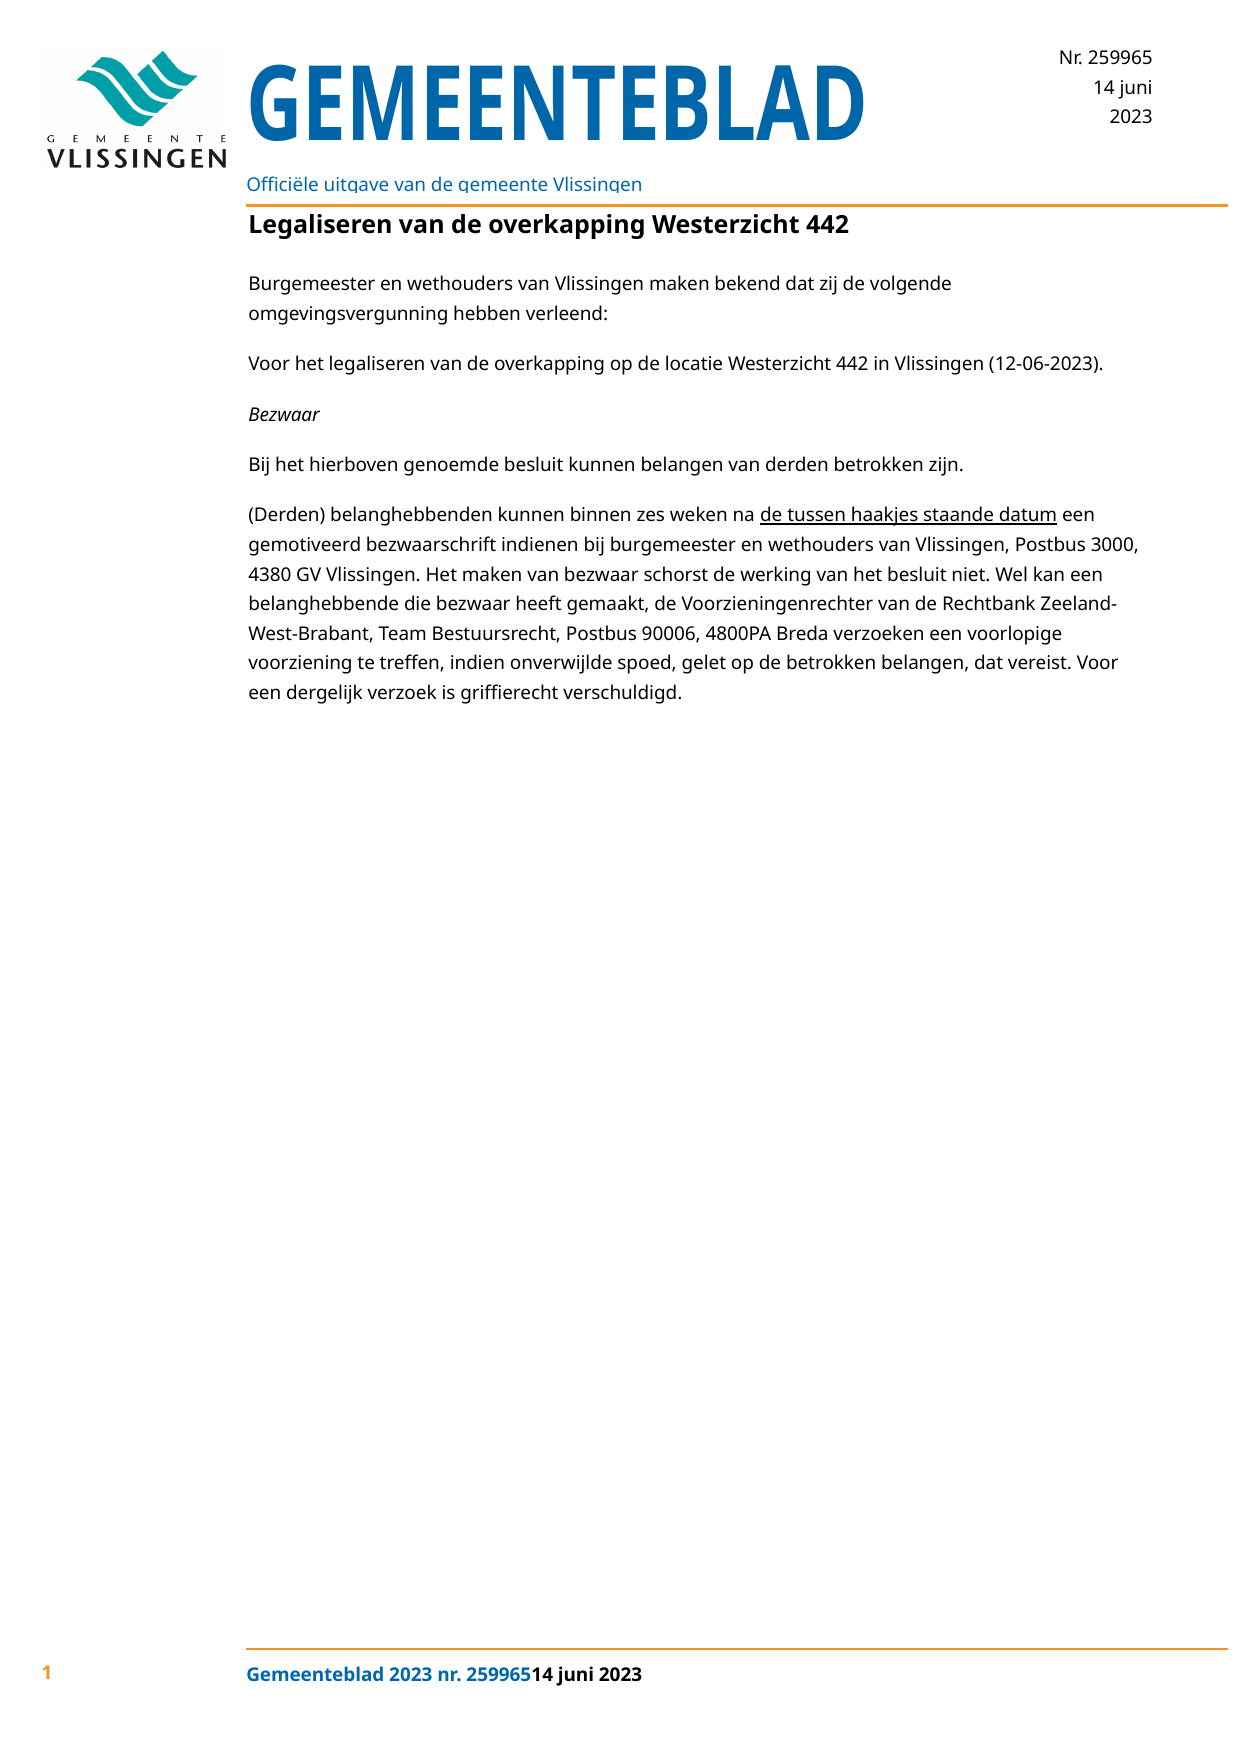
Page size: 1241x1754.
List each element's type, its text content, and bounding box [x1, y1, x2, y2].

text Legaliseren van de overkapping Westerzicht 442 [248, 207, 1152, 241]
text Bezwaar [248, 401, 1152, 426]
text (Derden) belanghebbenden kunnen binnen zes weken na de tussen haakjes staande datum een gemotiveerd bezwaarschrift indienen bij burgemeester en wethouders van Vlissingen, Postbus 3000, 4380 GV Vlissingen. Het maken van bezwaar schorst de werking van het besluit niet. Wel kan een belanghebbende die bezwaar heeft gemaakt, de Voorzieningenrechter van de Rechtbank Zeeland-West-Brabant, Team Bestuursrecht, Postbus 90006, 4800PA Breda verzoeken een voorlopige voorziening te treffen, indien onverwijlde spoed, gelet op de betrokken belangen, dat vereist. Voor een dergelijk verzoek is griffierecht verschuldigd. [248, 502, 1152, 705]
text Burgemeester en wethouders van Vlissingen maken bekend dat zij de volgende omgevingsvergunning hebben verleend: [248, 270, 1152, 326]
text Voor het legaliseren van de overkapping op de locatie Westerzicht 442 in Vlissingen (12-06-2023). [248, 350, 1152, 376]
text Bij het hierboven genoemde besluit kunnen belangen van derden betrokken zijn. [248, 451, 1152, 477]
picture [41, 47, 231, 172]
